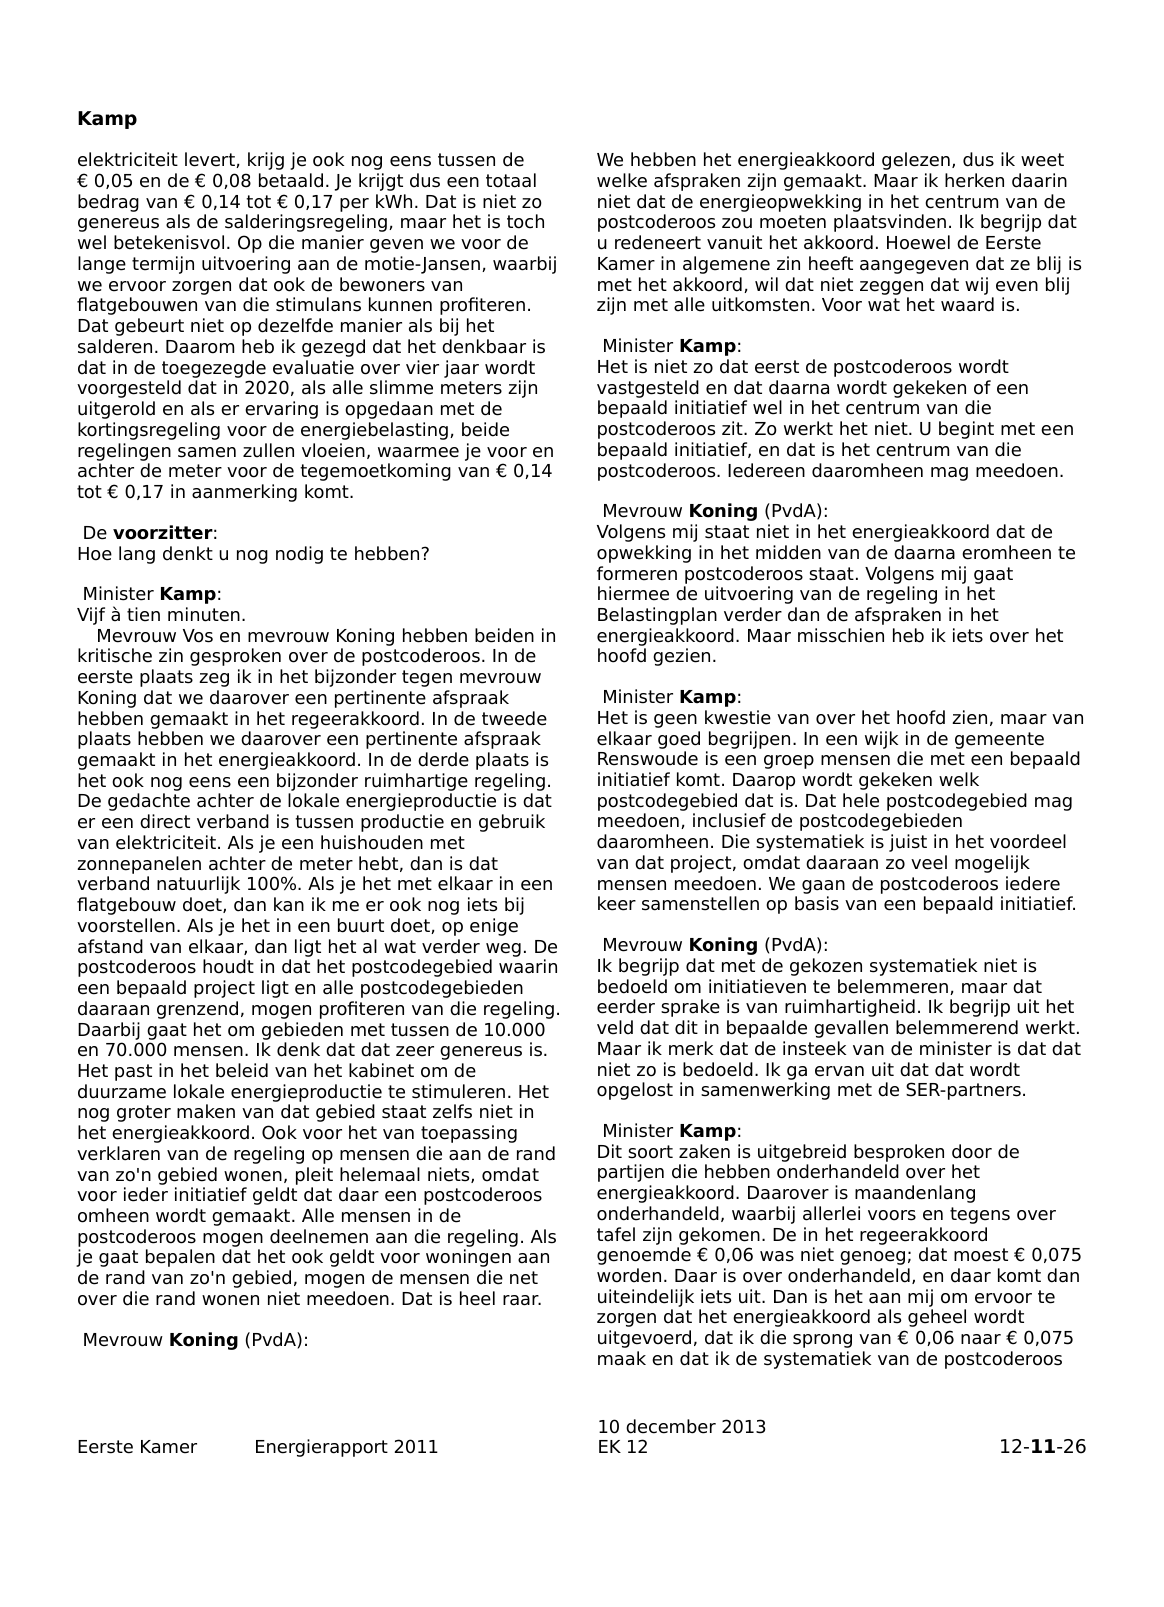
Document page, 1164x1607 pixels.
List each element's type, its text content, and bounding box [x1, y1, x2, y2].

text Het is niet zo dat eerst de postcoderoos wordt vastgesteld en dat daarna wordt gekeken of een bepaald initiatief wel in het centrum van die postcoderoos zit. Zo werkt het niet. U begint met een bepaald initiatief, en dat is het centrum van die postcoderoos. Iedereen daaromheen mag meedoen. [596, 357, 1087, 481]
text We hebben het energieakkoord gelezen, dus ik weet welke afspraken zijn gemaakt. Maar ik herken daarin niet dat de energieopwekking in het centrum van de postcoderoos zou moeten plaatsvinden. Ik begrijp dat u redeneert vanuit het akkoord. Hoewel de Eerste Kamer in algemene zin heeft aangegeven dat ze blij is met het akkoord, wil dat niet zeggen dat wij even blij zijn met alle uitkomsten. Voor wat het waard is. [596, 150, 1087, 316]
text Mevrouw Koning (PvdA): [596, 935, 1087, 956]
text elektriciteit levert, krijg je ook nog eens tussen de € 0,05 en de € 0,08 betaald. Je krijgt dus een totaal bedrag van € 0,14 tot € 0,17 per kWh. Dat is niet zo genereus als de salderingsregeling, maar het is toch wel betekenisvol. Op die manier geven we voor de lange termijn uitvoering aan de motie-Jansen, waarbij we ervoor zorgen dat ook de bewoners van flatgebouwen van die stimulans kunnen profiteren. Dat gebeurt niet op dezelfde manier als bij het salderen. Daarom heb ik gezegd dat het denkbaar is dat in de toegezegde evaluatie over vier jaar wordt voorgesteld dat in 2020, als alle slimme meters zijn uitgerold en als er ervaring is opgedaan met de kortingsregeling voor de energiebelasting, beide regelingen samen zullen vloeien, waarmee je voor en achter de meter voor de tegemoetkoming van € 0,14 tot € 0,17 in aanmerking komt. [77, 150, 567, 503]
text Minister Kamp: [77, 584, 567, 605]
text De voorzitter: [77, 523, 567, 543]
text Mevrouw Koning (PvdA): [596, 501, 1087, 522]
text Mevrouw Vos en mevrouw Koning hebben beiden in kritische zin gesproken over de postcoderoos. In de eerste plaats zeg ik in het bijzonder tegen mevrouw Koning dat we daarover een pertinente afspraak hebben gemaakt in het regeerakkoord. In de tweede plaats hebben we daarover een pertinente afspraak gemaakt in het energieakkoord. In de derde plaats is het ook nog eens een bijzonder ruimhartige regeling. De gedachte achter de lokale energieproductie is dat er een direct verband is tussen productie en gebruik van elektriciteit. Als je een huishouden met zonnepanelen achter de meter hebt, dan is dat verband natuurlijk 100%. Als je het met elkaar in een flatgebouw doet, dan kan ik me er ook nog iets bij voorstellen. Als je het in een buurt doet, op enige afstand van elkaar, dan ligt het al wat verder weg. De postcoderoos houdt in dat het postcodegebied waarin een bepaald project ligt en alle postcodegebieden daaraan grenzend, mogen profiteren van die regeling. Daarbij gaat het om gebieden met tussen de 10.000 en 70.000 mensen. Ik denk dat dat zeer genereus is. Het past in het beleid van het kabinet om de duurzame lokale energieproductie te stimuleren. Het nog groter maken van dat gebied staat zelfs niet in het energieakkoord. Ook voor het van toepassing verklaren van de regeling op mensen die aan de rand van zo'n gebied wonen, pleit helemaal niets, omdat voor ieder initiatief geldt dat daar een postcoderoos omheen wordt gemaakt. Alle mensen in de postcoderoos mogen deelnemen aan die regeling. Als je gaat bepalen dat het ook geldt voor woningen aan de rand van zo'n gebied, mogen de mensen die net over die rand wonen niet meedoen. Dat is heel raar. [77, 626, 567, 1309]
text Vijf à tien minuten. [77, 605, 567, 626]
text Minister Kamp: [596, 336, 1087, 357]
text Ik begrijp dat met de gekozen systematiek niet is bedoeld om initiatieven te belemmeren, maar dat eerder sprake is van ruimhartigheid. Ik begrijp uit het veld dat dit in bepaalde gevallen belemmerend werkt. Maar ik merk dat de insteek van de minister is dat dat niet zo is bedoeld. Ik ga ervan uit dat dat wordt opgelost in samenwerking met de SER-partners. [596, 956, 1087, 1101]
text Minister Kamp: [596, 687, 1087, 708]
text Het is geen kwestie van over het hoofd zien, maar van elkaar goed begrijpen. In een wijk in de gemeente Renswoude is een groep mensen die met een bepaald initiatief komt. Daarop wordt gekeken welk postcodegebied dat is. Dat hele postcodegebied mag meedoen, inclusief de postcodegebieden daaromheen. Die systematiek is juist in het voordeel van dat project, omdat daaraan zo veel mogelijk mensen meedoen. We gaan de postcoderoos iedere keer samenstellen op basis van een bepaald initiatief. [596, 708, 1087, 915]
text Minister Kamp: [596, 1121, 1087, 1142]
text Mevrouw Koning (PvdA): [77, 1329, 567, 1350]
text Dit soort zaken is uitgebreid besproken door de partijen die hebben onderhandeld over het energieakkoord. Daarover is maandenlang onderhandeld, waarbij allerlei voors en tegens over tafel zijn gekomen. De in het regeerakkoord genoemde € 0,06 was niet genoeg; dat moest € 0,075 worden. Daar is over onderhandeld, en daar komt dan uiteindelijk iets uit. Dan is het aan mij om ervoor te zorgen dat het energieakkoord als geheel wordt uitgevoerd, dat ik die sprong van € 0,06 naar € 0,075 maak en dat ik de systematiek van de postcoderoos [596, 1142, 1087, 1369]
text Hoe lang denkt u nog nodig te hebben? [77, 543, 567, 564]
text Volgens mij staat niet in het energieakkoord dat de opwekking in het midden van de daarna eromheen te formeren postcoderoos staat. Volgens mij gaat hiermee de uitvoering van de regeling in het Belastingplan verder dan de afspraken in het energieakkoord. Maar misschien heb ik iets over het hoofd gezien. [596, 522, 1087, 667]
